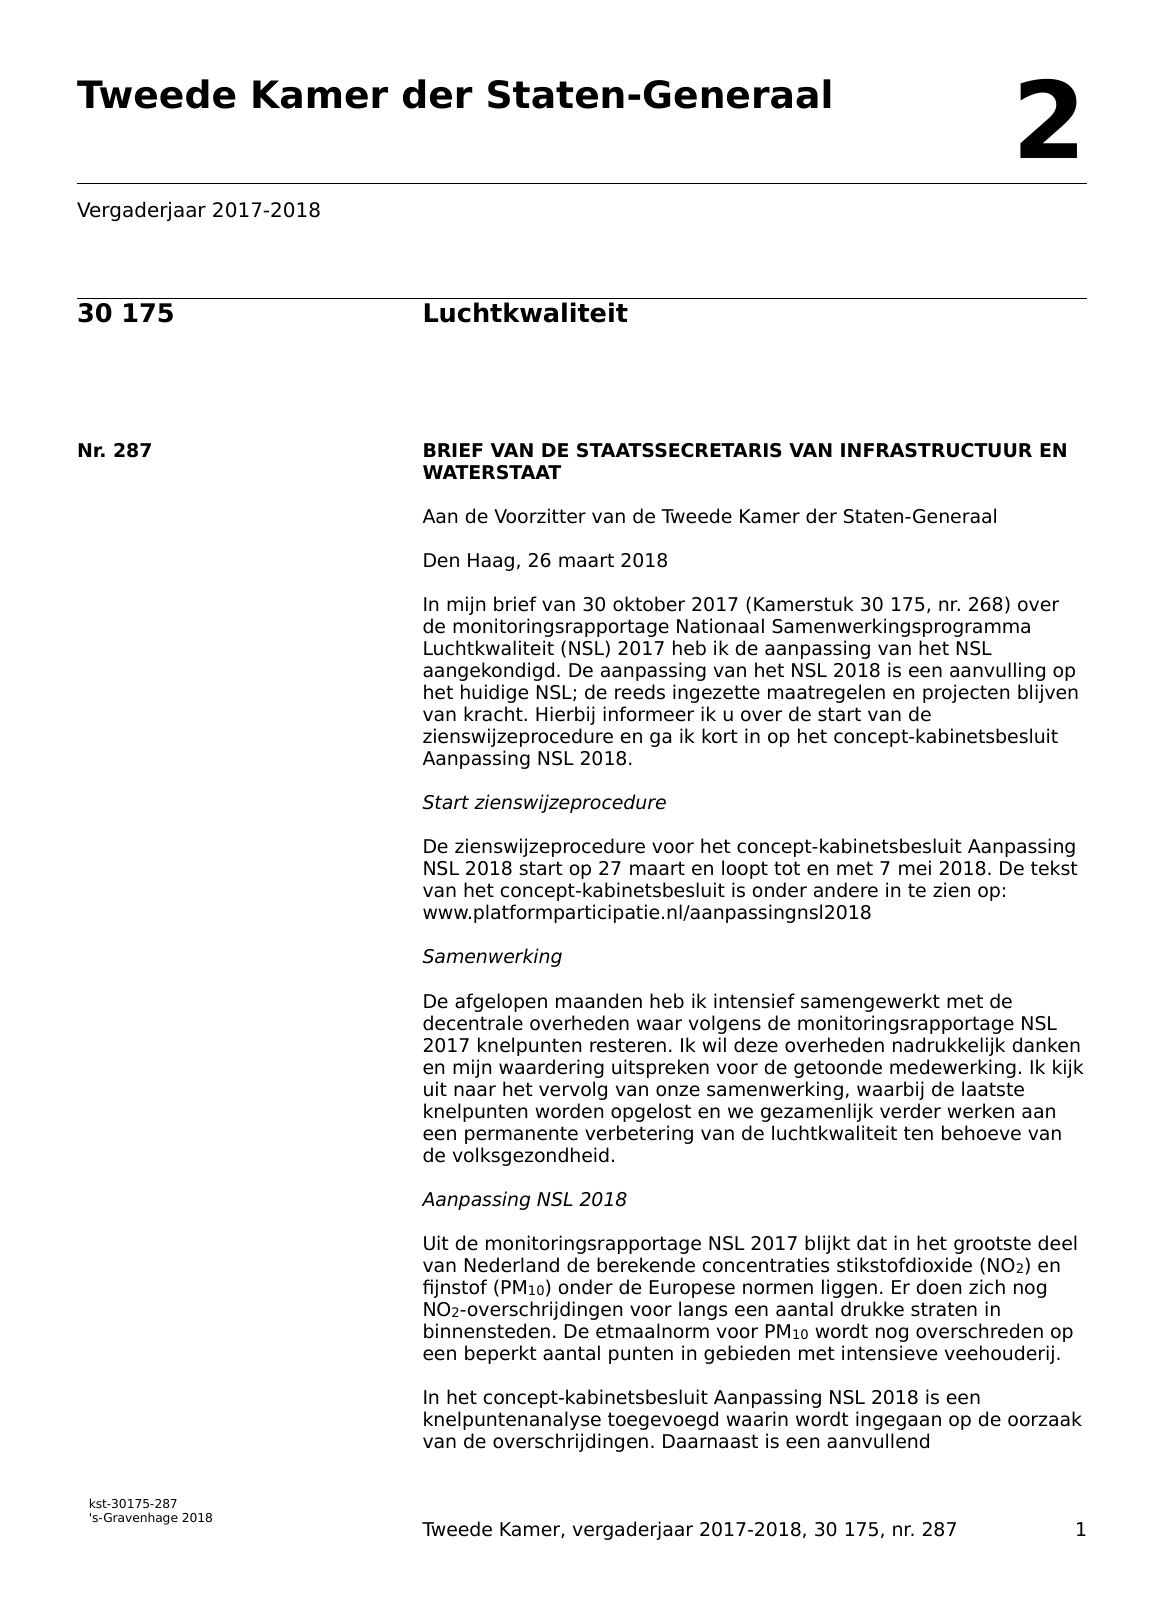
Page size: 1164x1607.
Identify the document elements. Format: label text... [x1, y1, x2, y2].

text Aan de Voorzitter van de Tweede Kamer der Staten-Generaal [422, 506, 1087, 528]
table_header Tweede Kamer der Staten-Generaal [77, 59, 886, 183]
text 's-Gravenhage 2018 [88, 1511, 323, 1525]
text kst-30175-287 [88, 1497, 323, 1511]
subtitle Nr. 287 BRIEF VAN DE STAATSSECRETARIS VAN INFRASTRUCTUUR EN WATERSTAAT [77, 440, 1087, 484]
subtitle Start zienswijzeprocedure [422, 792, 1087, 814]
subtitle Samenwerking [422, 946, 1087, 968]
subtitle 30 175 Luchtkwaliteit [77, 299, 1087, 329]
table_cell Vergaderjaar 2017-2018 [77, 184, 1087, 298]
text In het concept-kabinetsbesluit Aanpassing NSL 2018 is een knelpuntenanalyse toegevoegd waarin wordt ingegaan op de oorzaak van de overschrijdingen. Daarnaast is een aanvullend [422, 1387, 1087, 1453]
text De zienswijzeprocedure voor het concept-kabinetsbesluit Aanpassing NSL 2018 start op 27 maart en loopt tot en met 7 mei 2018. De tekst van het concept-kabinetsbesluit is onder andere in te zien op: www.platformparticipatie.nl/aanpassingnsl2018 [422, 836, 1087, 924]
text Den Haag, 26 maart 2018 [422, 550, 1087, 572]
text De afgelopen maanden heb ik intensief samengewerkt met de decentrale overheden waar volgens de monitoringsrapportage NSL 2017 knelpunten resteren. Ik wil deze overheden nadrukkelijk danken en mijn waardering uitspreken voor de getoonde medewerking. Ik kijk uit naar het vervolg van onze samenwerking, waarbij de laatste knelpunten worden opgelost en we gezamenlijk verder werken aan een permanente verbetering van de luchtkwaliteit ten behoeve van de volksgezondheid. [422, 991, 1087, 1166]
table_header 2 [886, 59, 1087, 183]
subtitle Aanpassing NSL 2018 [422, 1189, 1087, 1211]
text Uit de monitoringsrapportage NSL 2017 blijkt dat in het grootste deel van Nederland de berekende concentraties stikstofdioxide (NO2) en fijnstof (PM10) onder de Europese normen liggen. Er doen zich nog NO2-overschrijdingen voor langs een aantal drukke straten in binnensteden. De etmaalnorm voor PM10 wordt nog overschreden op een beperkt aantal punten in gebieden met intensieve veehouderij. [422, 1233, 1087, 1365]
text In mijn brief van 30 oktober 2017 (Kamerstuk 30 175, nr. 268) over de monitoringsrapportage Nationaal Samenwerkingsprogramma Luchtkwaliteit (NSL) 2017 heb ik de aanpassing van het NSL aangekondigd. De aanpassing van het NSL 2018 is een aanvulling op het huidige NSL; de reeds ingezette maatregelen en projecten blijven van kracht. Hierbij informeer ik u over de start van de zienswijzeprocedure en ga ik kort in op het concept-kabinetsbesluit Aanpassing NSL 2018. [422, 594, 1087, 770]
